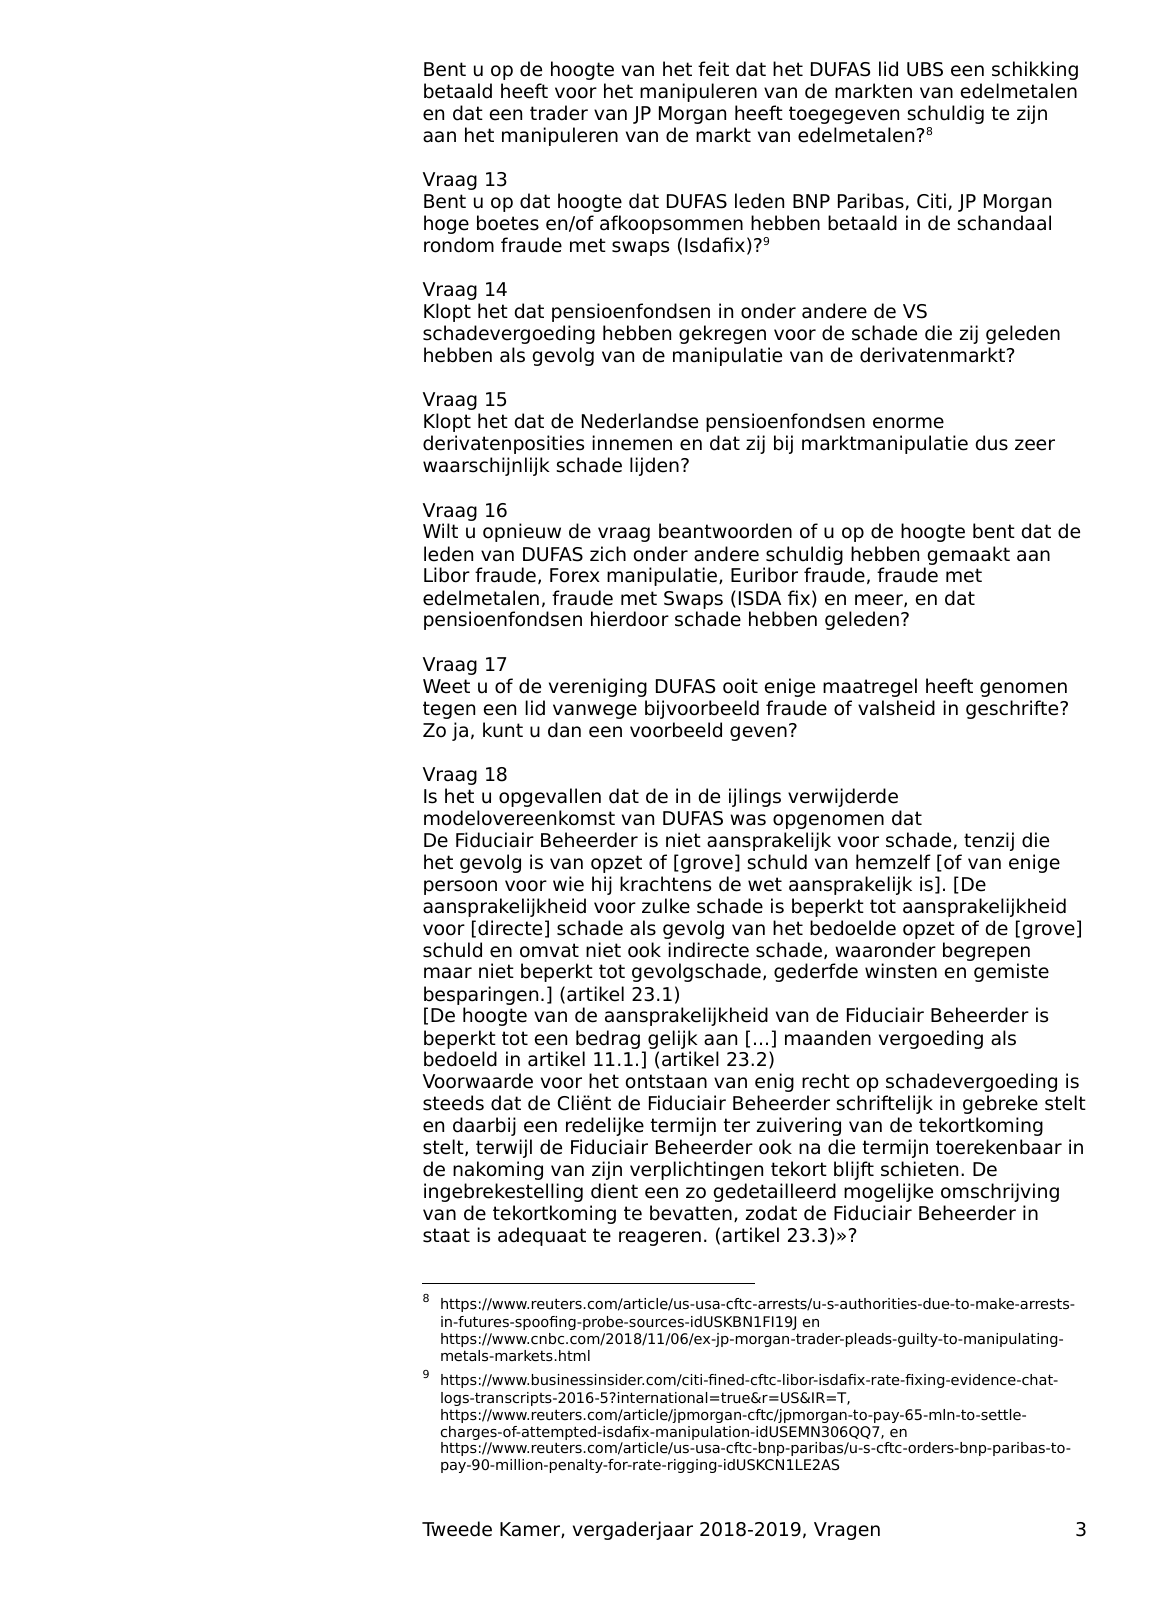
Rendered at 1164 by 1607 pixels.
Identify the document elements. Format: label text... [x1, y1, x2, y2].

text Bent u op de hoogte van het feit dat het DUFAS lid UBS een schikking betaald heeft voor het manipuleren van de markten van edelmetalen en dat een trader van JP Morgan heeft toegegeven schuldig te zijn aan het manipuleren van de markt van edelmetalen? [422, 59, 1087, 147]
text Klopt het dat pensioenfondsen in onder andere de VS schadevergoeding hebben gekregen voor de schade die zij geleden hebben als gevolg van de manipulatie van de derivatenmarkt? [422, 301, 1087, 367]
text Vraag 15 [422, 389, 1087, 411]
text Bent u op dat hoogte dat DUFAS leden BNP Paribas, Citi, JP Morgan hoge boetes en/of afkoopsommen hebben betaald in de schandaal rondom fraude met swaps (Isdafix)? [422, 191, 1087, 257]
text Wilt u opnieuw de vraag beantwoorden of u op de hoogte bent dat de leden van DUFAS zich onder andere schuldig hebben gemaakt aan Libor fraude, Forex manipulatie, Euribor fraude, fraude met edelmetalen, fraude met Swaps (ISDA fix) en meer, en dat pensioenfondsen hierdoor schade hebben geleden? [422, 521, 1087, 631]
text Vraag 17 [422, 653, 1087, 676]
text [De hoogte van de aansprakelijkheid van de Fiduciair Beheerder is beperkt tot een bedrag gelijk aan [...] maanden vergoeding als bedoeld in artikel 11.1.] (artikel 23.2) [422, 1005, 1087, 1071]
text Is het u opgevallen dat de in de ijlings verwijderde modelovereenkomst van DUFAS was opgenomen dat [422, 786, 1087, 829]
text Klopt het dat de Nederlandse pensioenfondsen enorme derivatenposities innemen en dat zij bij marktmanipulatie dus zeer waarschijnlijk schade lijden? [422, 411, 1087, 477]
text De Fiduciair Beheerder is niet aansprakelijk voor schade, tenzij die het gevolg is van opzet of [grove] schuld van hemzelf [of van enige persoon voor wie hij krachtens de wet aansprakelijk is]. [De aansprakelijkheid voor zulke schade is beperkt tot aansprakelijkheid voor [directe] schade als gevolg van het bedoelde opzet of de [grove] schuld en omvat niet ook indirecte schade, waaronder begrepen maar niet beperkt tot gevolgschade, gederfde winsten en gemiste besparingen.] (artikel 23.1) [422, 829, 1087, 1005]
text Vraag 18 [422, 764, 1087, 786]
text Vraag 13 [422, 169, 1087, 191]
text Vraag 14 [422, 279, 1087, 301]
text https://www.reuters.com/article/us-usa-cftc-arrests/u-s-authorities-due-to-make-arrests-in-futures-spoofing-probe-sources-idUSKBN1FI19J en https://www.cnbc.com/2018/11/06/ex-jp-morgan-trader-pleads-guilty-to-manipulating-metals-markets.html [422, 1292, 1087, 1365]
text Weet u of de vereniging DUFAS ooit enige maatregel heeft genomen tegen een lid vanwege bijvoorbeeld fraude of valsheid in geschrifte? Zo ja, kunt u dan een voorbeeld geven? [422, 676, 1087, 741]
text https://www.businessinsider.com/citi-fined-cftc-libor-isdafix-rate-fixing-evidence-chat-logs-transcripts-2016-5?international=true&r=US&IR=T, https://www.reuters.com/article/jpmorgan-cftc/jpmorgan-to-pay-65-mln-to-settle-charges-of-attempted-isdafix-manipulation-idUSEMN306QQ7, en https://www.reuters.com/article/us-usa-cftc-bnp-paribas/u-s-cftc-orders-bnp-paribas-to-pay-90-million-penalty-for-rate-rigging-idUSKCN1LE2AS [422, 1368, 1087, 1474]
text Voorwaarde voor het ontstaan van enig recht op schadevergoeding is steeds dat de Cliënt de Fiduciair Beheerder schriftelijk in gebreke stelt en daarbij een redelijke termijn ter zuivering van de tekortkoming stelt, terwijl de Fiduciair Beheerder ook na die termijn toerekenbaar in de nakoming van zijn verplichtingen tekort blijft schieten. De ingebrekestelling dient een zo gedetailleerd mogelijke omschrijving van de tekortkoming te bevatten, zodat de Fiduciair Beheerder in staat is adequaat te reageren. (artikel 23.3)»? [422, 1071, 1087, 1247]
text Vraag 16 [422, 499, 1087, 521]
